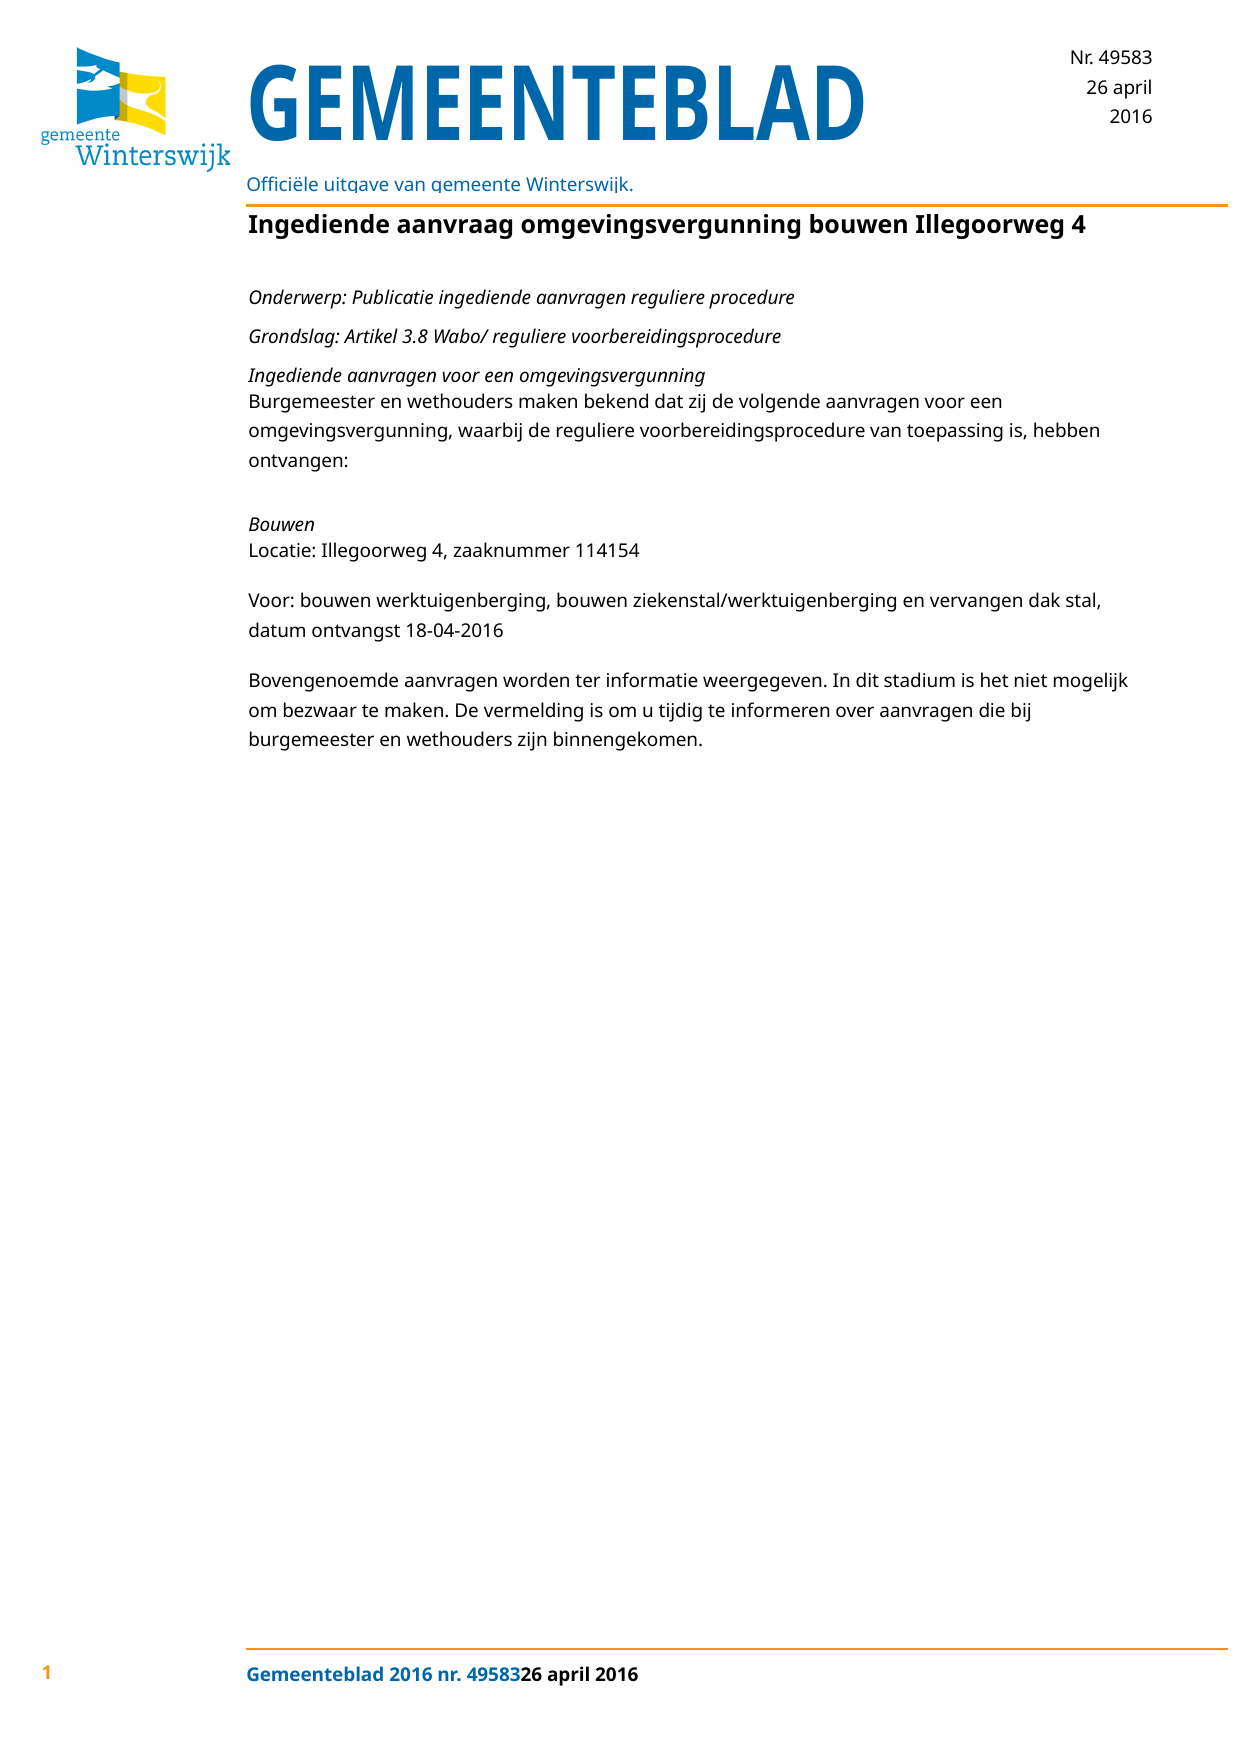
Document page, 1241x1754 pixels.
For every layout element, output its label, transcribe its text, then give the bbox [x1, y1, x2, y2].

picture [225, 153, 231, 162]
text Bovengenoemde aanvragen worden ter informatie weergegeven. In dit stadium is het niet mogelijk om bezwaar te maken. De vermelding is om u tijdig te informeren over aanvragen die bij burgemeester en wethouders zijn binnengekomen. [248, 667, 1152, 752]
text Locatie: Illegoorweg 4, zaaknummer 114154 [248, 537, 1152, 563]
text Ingediende aanvraag omgevingsvergunning bouwen Illegoorweg 4 [248, 207, 1152, 241]
text Ingediende aanvragen voor een omgevingsvergunning [248, 362, 1152, 388]
text Bouwen [248, 511, 1152, 537]
picture [41, 47, 231, 172]
text Onderwerp: Publicatie ingediende aanvragen reguliere procedure [248, 284, 1152, 309]
text Burgemeester en wethouders maken bekend dat zij de volgende aanvragen voor een omgevingsvergunning, waarbij de reguliere voorbereidingsprocedure van toepassing is, hebben ontvangen: [248, 388, 1152, 473]
text Grondslag: Artikel 3.8 Wabo/ reguliere voorbereidingsprocedure [248, 323, 1152, 349]
text Voor: bouwen werktuigenberging, bouwen ziekenstal/werktuigenberging en vervangen dak stal, datum ontvangst 18-04-2016 [248, 587, 1152, 643]
